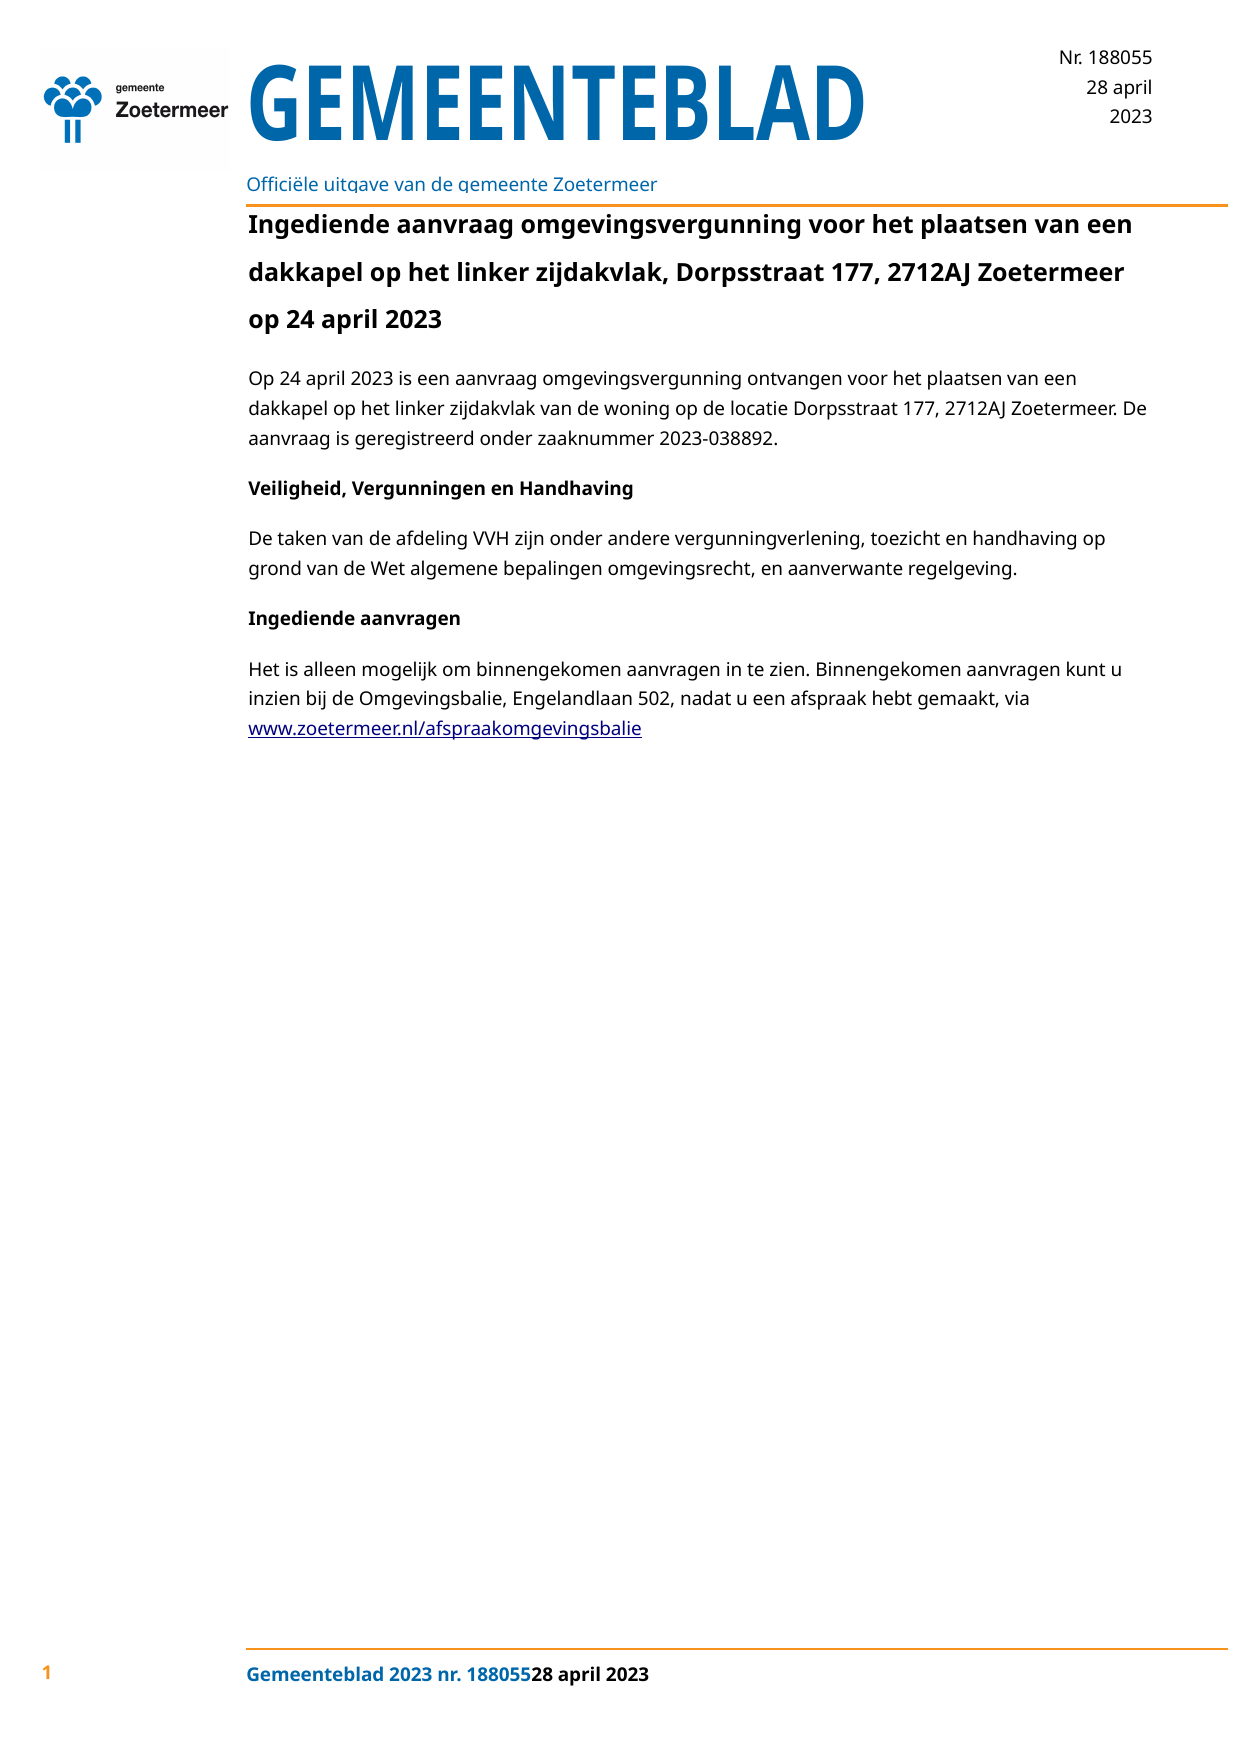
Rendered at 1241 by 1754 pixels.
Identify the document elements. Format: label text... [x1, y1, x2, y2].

text De taken van de afdeling VVH zijn onder andere vergunningverlening, toezicht en handhaving op grond van de Wet algemene bepalingen omgevingsrecht, en aanverwante regelgeving. [248, 526, 1152, 581]
text Veiligheid, Vergunningen en Handhaving [248, 475, 1152, 501]
text Het is alleen mogelijk om binnengekomen aanvragen in te zien. Binnengekomen aanvragen kunt u inzien bij de Omgevingsbalie, Engelandlaan 502, nadat u een afspraak hebt gemaakt, via www.zoetermeer.nl/afspraakomgevingsbalie [248, 656, 1152, 741]
text Ingediende aanvragen [248, 606, 1152, 631]
text Op 24 april 2023 is een aanvraag omgevingsvergunning ontvangen voor het plaatsen van een dakkapel op het linker zijdakvlak van de woning op de locatie Dorpsstraat 177, 2712AJ Zoetermeer. De aanvraag is geregistreerd onder zaaknummer 2023-038892. [248, 366, 1152, 450]
text Ingediende aanvraag omgevingsvergunning voor het plaatsen van een dakkapel op het linker zijdakvlak, Dorpsstraat 177, 2712AJ Zoetermeer op 24 april 2023 [248, 207, 1152, 336]
picture [41, 47, 231, 172]
